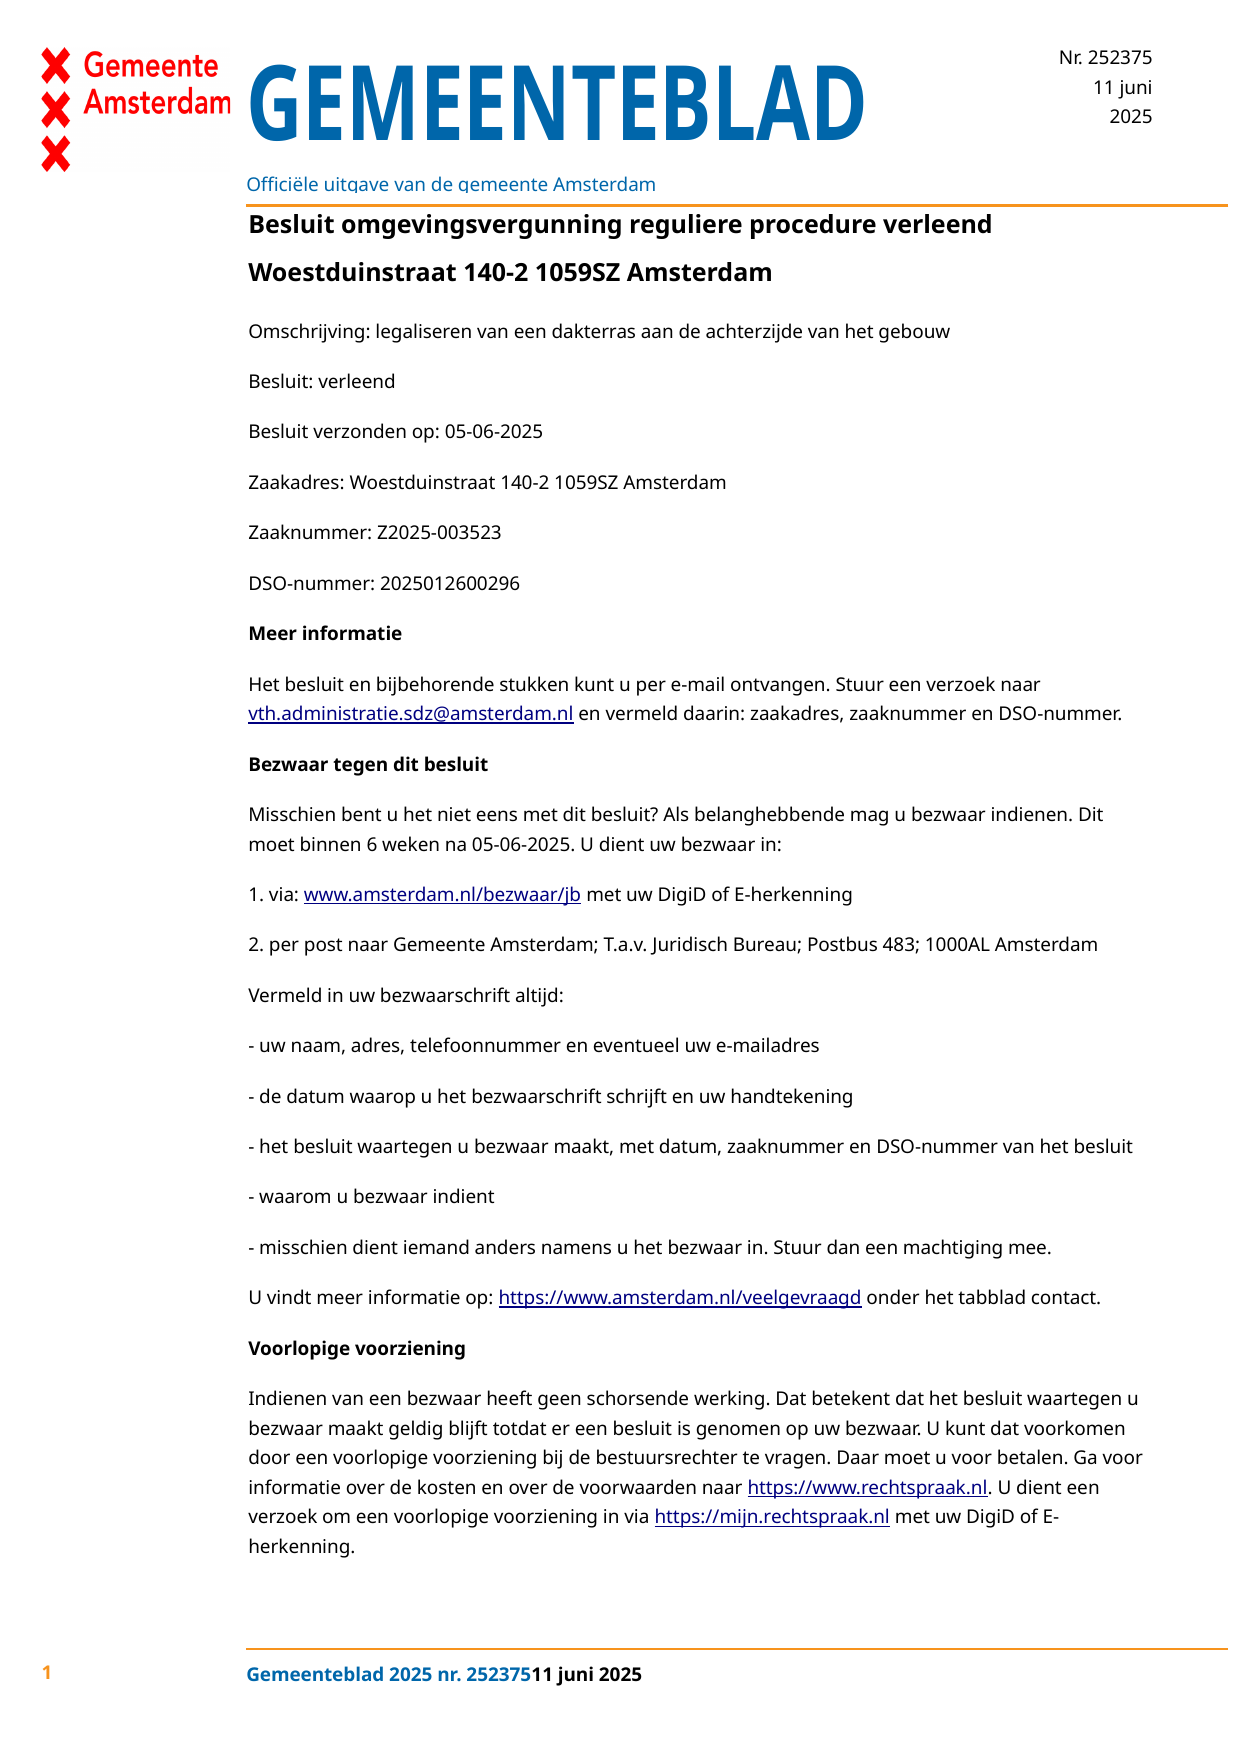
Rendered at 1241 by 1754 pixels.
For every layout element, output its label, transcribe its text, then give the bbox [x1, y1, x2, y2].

text 1. via: www.amsterdam.nl/bezwaar/jb met uw DigiD of E-herkenning [248, 881, 1152, 907]
text Bezwaar tegen dit besluit [248, 751, 1152, 777]
text Voorlopige voorziening [248, 1335, 1152, 1361]
text Besluit verzonden op: 05-06-2025 [248, 419, 1152, 444]
text Omschrijving: legaliseren van een dakterras aan de achterzijde van het gebouw [248, 318, 1152, 344]
text Zaaknummer: Z2025-003523 [248, 519, 1152, 545]
text - waarom u bezwaar indient [248, 1184, 1152, 1209]
text Besluit: verleend [248, 368, 1152, 394]
text DSO-nummer: 2025012600296 [248, 570, 1152, 596]
text Meer informatie [248, 620, 1152, 646]
text - misschien dient iemand anders namens u het bezwaar in. Stuur dan een machtiging mee. [248, 1234, 1152, 1260]
text 2. per post naar Gemeente Amsterdam; T.a.v. Juridisch Bureau; Postbus 483; 1000AL Amsterdam [248, 932, 1152, 957]
text Het besluit en bijbehorende stukken kunt u per e-mail ontvangen. Stuur een verzoek naar vth.administratie.sdz@amsterdam.nl en vermeld daarin: zaakadres, zaaknummer en DSO-nummer. [248, 671, 1152, 726]
text - uw naam, adres, telefoonnummer en eventueel uw e-mailadres [248, 1032, 1152, 1058]
text - de datum waarop u het bezwaarschrift schrijft en uw handtekening [248, 1083, 1152, 1109]
text U vindt meer informatie op: https://www.amsterdam.nl/veelgevraagd onder het tabblad contact. [248, 1284, 1152, 1310]
text - het besluit waartegen u bezwaar maakt, met datum, zaaknummer en DSO-nummer van het besluit [248, 1133, 1152, 1159]
picture [41, 47, 231, 172]
text Besluit omgevingsvergunning reguliere procedure verleend Woestduinstraat 140-2 1059SZ Amsterdam [248, 207, 1152, 288]
text Misschien bent u het niet eens met dit besluit? Als belanghebbende mag u bezwaar indienen. Dit moet binnen 6 weken na 05-06-2025. U dient uw bezwaar in: [248, 801, 1152, 857]
text Zaakadres: Woestduinstraat 140-2 1059SZ Amsterdam [248, 469, 1152, 495]
text Indienen van een bezwaar heeft geen schorsende werking. Dat betekent dat het besluit waartegen u bezwaar maakt geldig blijft totdat er een besluit is genomen op uw bezwaar. U kunt dat voorkomen door een voorlopige voorziening bij de bestuursrechter te vragen. Daar moet u voor betalen. Ga voor informatie over de kosten en over de voorwaarden naar https://www.rechtspraak.nl. U dient een verzoek om een voorlopige voorziening in via https://mijn.rechtspraak.nl met uw DigiD of E-herkenning. [248, 1385, 1152, 1559]
text Vermeld in uw bezwaarschrift altijd: [248, 982, 1152, 1008]
